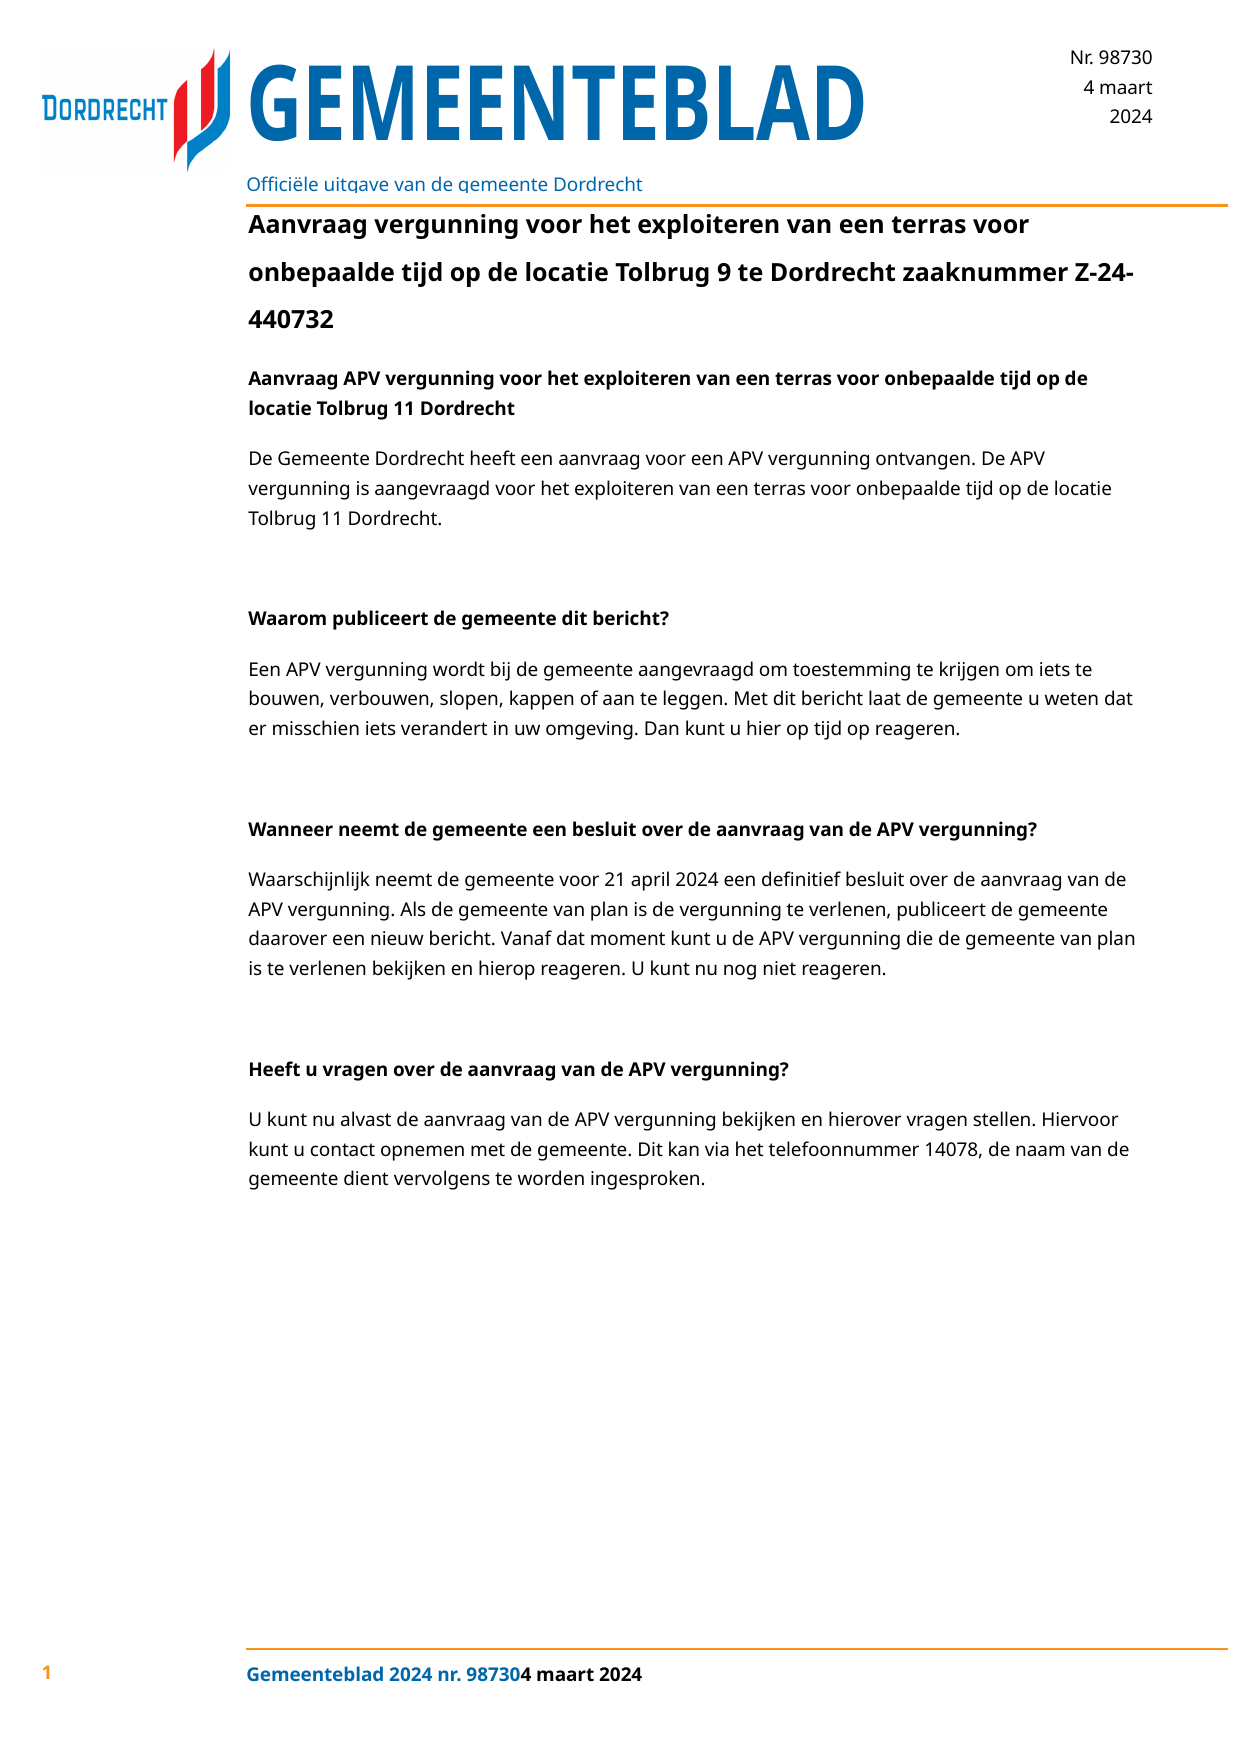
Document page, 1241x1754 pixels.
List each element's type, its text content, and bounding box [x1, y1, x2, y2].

text Waarschijnlijk neemt de gemeente voor 21 april 2024 een definitief besluit over de aanvraag van de APV vergunning. Als de gemeente van plan is de vergunning te verlenen, publiceert de gemeente daarover een nieuw bericht. Vanaf dat moment kunt u de APV vergunning die de gemeente van plan is te verlenen bekijken en hierop reageren. U kunt nu nog niet reageren. [248, 866, 1152, 981]
text Aanvraag vergunning voor het exploiteren van een terras voor onbepaalde tijd op de locatie Tolbrug 9 te Dordrecht zaaknummer Z-24-440732 [248, 207, 1152, 336]
picture [41, 47, 231, 172]
text Wanneer neemt de gemeente een besluit over de aanvraag van de APV vergunning? [248, 816, 1152, 842]
text Waarom publiceert de gemeente dit bericht? [248, 606, 1152, 631]
text Aanvraag APV vergunning voor het exploiteren van een terras voor onbepaalde tijd op de locatie Tolbrug 11 Dordrecht [248, 366, 1152, 421]
text Een APV vergunning wordt bij de gemeente aangevraagd om toestemming te krijgen om iets te bouwen, verbouwen, slopen, kappen of aan te leggen. Met dit bericht laat de gemeente u weten dat er misschien iets verandert in uw omgeving. Dan kunt u hier op tijd op reageren. [248, 656, 1152, 741]
text Heeft u vragen over de aanvraag van de APV vergunning? [248, 1056, 1152, 1082]
text U kunt nu alvast de aanvraag van de APV vergunning bekijken en hierover vragen stellen. Hiervoor kunt u contact opnemen met de gemeente. Dit kan via het telefoonnummer 14078, de naam van de gemeente dient vervolgens te worden ingesproken. [248, 1106, 1152, 1191]
text De Gemeente Dordrecht heeft een aanvraag voor een APV vergunning ontvangen. De APV vergunning is aangevraagd voor het exploiteren van een terras voor onbepaalde tijd op de locatie Tolbrug 11 Dordrecht. [248, 446, 1152, 530]
